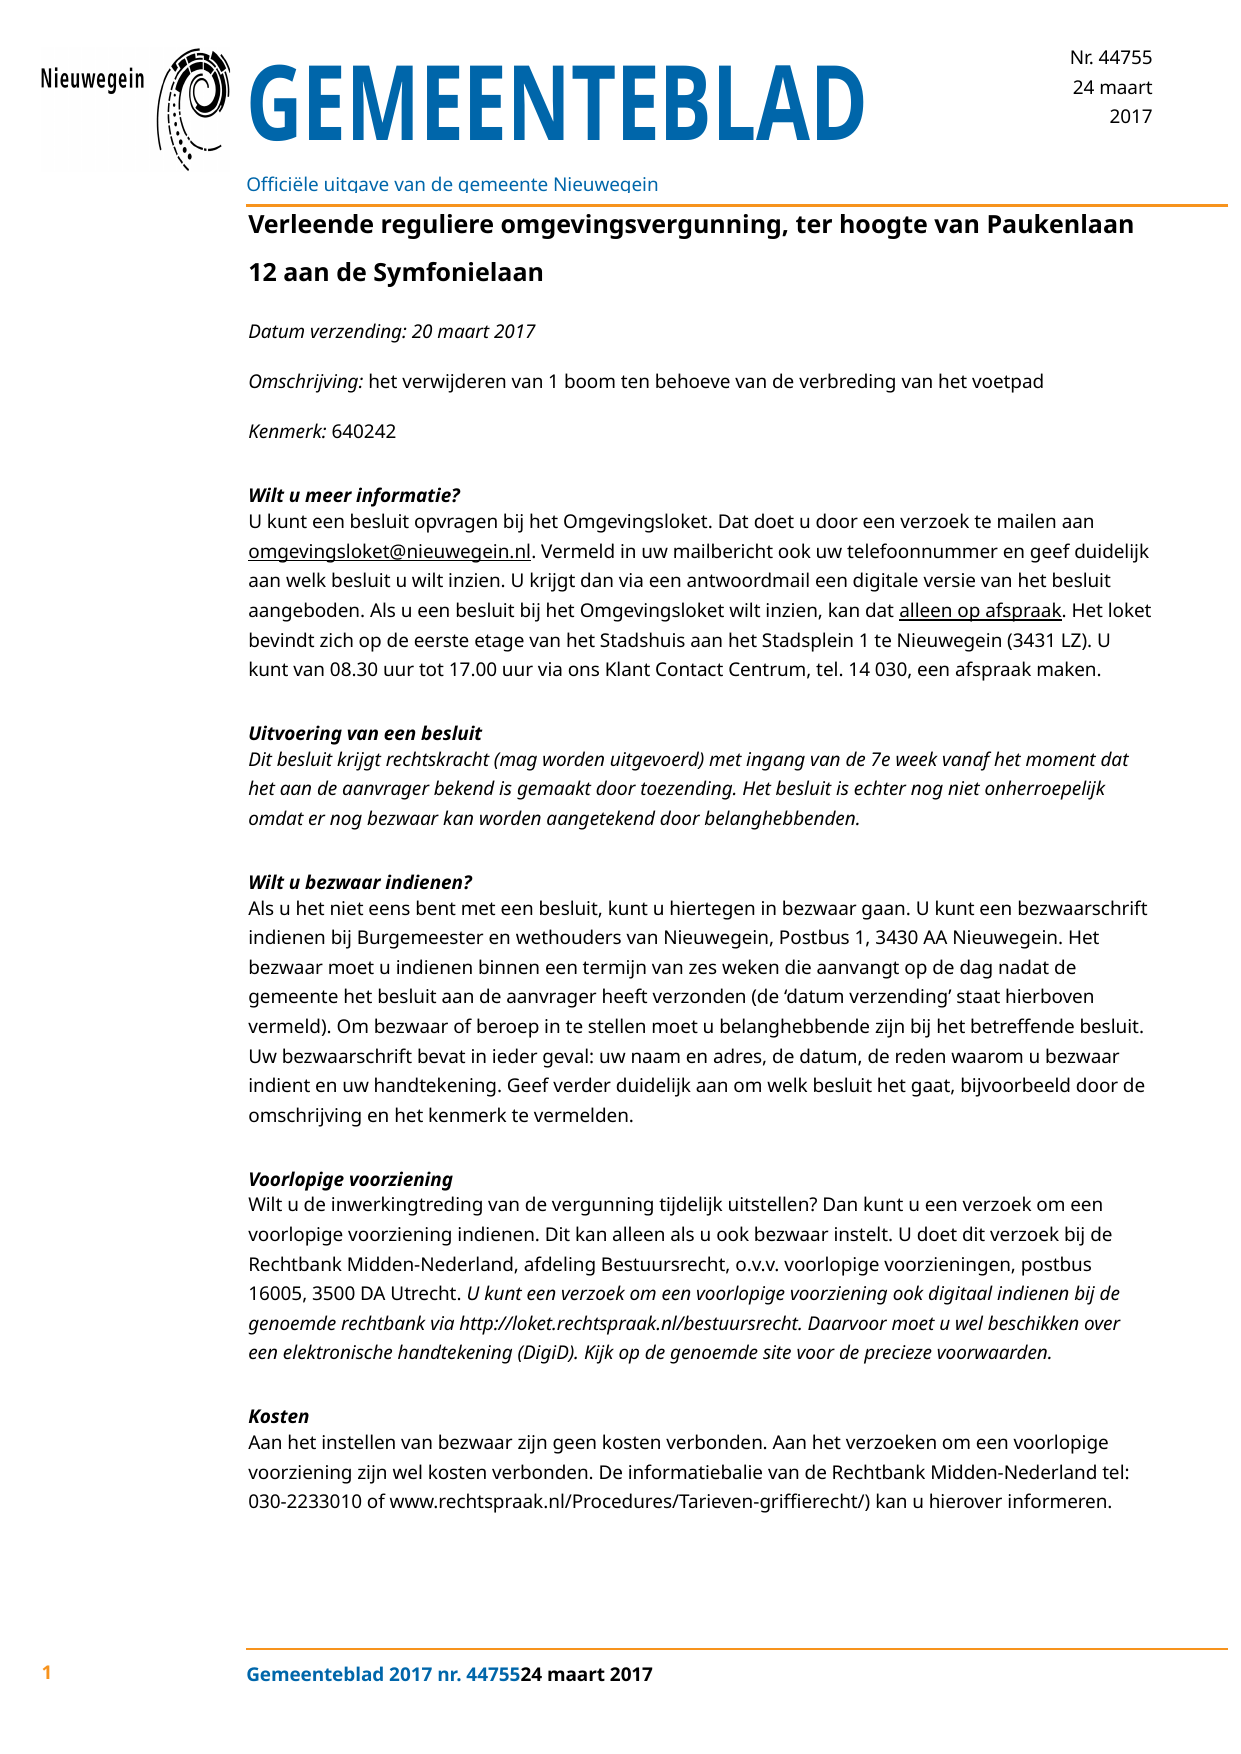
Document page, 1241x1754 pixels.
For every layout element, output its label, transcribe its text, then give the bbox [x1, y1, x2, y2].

text Datum verzending: 20 maart 2017 [248, 318, 1152, 344]
text Wilt u de inwerkingtreding van de vergunning tijdelijk uitstellen? Dan kunt u een verzoek om een voorlopige voorziening indienen. Dit kan alleen als u ook bezwaar instelt. U doet dit verzoek bij de Rechtbank Midden-Nederland, afdeling Bestuursrecht, o.v.v. voorlopige voorzieningen, postbus 16005, 3500 DA Utrecht. U kunt een verzoek om een voorlopige voorziening ook digitaal indienen bij de genoemde rechtbank via http://loket.rechtspraak.nl/bestuursrecht. Daarvoor moet u wel beschikken over een elektronische handtekening (DigiD). Kijk op de genoemde site voor de precieze voorwaarden. [248, 1192, 1152, 1365]
text Kenmerk: 640242 [248, 419, 1152, 444]
text Wilt u meer informatie? [248, 483, 1152, 508]
text Uitvoering van een besluit [248, 720, 1152, 746]
text Wilt u bezwaar indienen? [248, 869, 1152, 895]
text Voorlopige voorziening [248, 1166, 1152, 1192]
text U kunt een besluit opvragen bij het Omgevingsloket. Dat doet u door een verzoek te mailen aan omgevingsloket@nieuwegein.nl. Vermeld in uw mailbericht ook uw telefoonnummer en geef duidelijk aan welk besluit u wilt inzien. U krijgt dan via een antwoordmail een digitale versie van het besluit aangeboden. Als u een besluit bij het Omgevingsloket wilt inzien, kan dat alleen op afspraak. Het loket bevindt zich op de eerste etage van het Stadshuis aan het Stadsplein 1 te Nieuwegein (3431 LZ). U kunt van 08.30 uur tot 17.00 uur via ons Klant Contact Centrum, tel. 14 030, een afspraak maken. [248, 508, 1152, 682]
text Als u het niet eens bent met een besluit, kunt u hiertegen in bezwaar gaan. U kunt een bezwaarschrift indienen bij Burgemeester en wethouders van Nieuwegein, Postbus 1, 3430 AA Nieuwegein. Het bezwaar moet u indienen binnen een termijn van zes weken die aanvangt op de dag nadat de gemeente het besluit aan de aanvrager heeft verzonden (de ‘datum verzending’ staat hierboven vermeld). Om bezwaar of beroep in te stellen moet u belanghebbende zijn bij het betreffende besluit. Uw bezwaarschrift bevat in ieder geval: uw naam en adres, de datum, de reden waarom u bezwaar indient en uw handtekening. Geef verder duidelijk aan om welk besluit het gaat, bijvoorbeeld door de omschrijving en het kenmerk te vermelden. [248, 895, 1152, 1128]
text Aan het instellen van bezwaar zijn geen kosten verbonden. Aan het verzoeken om een voorlopige voorziening zijn wel kosten verbonden. De informatiebalie van de Rechtbank Midden-Nederland tel: 030-2233010 of www.rechtspraak.nl/Procedures/Tarieven-griffierecht/) kan u hierover informeren. [248, 1429, 1152, 1514]
text Omschrijving: het verwijderen van 1 boom ten behoeve van de verbreding van het voetpad [248, 368, 1152, 394]
text Verleende reguliere omgevingsvergunning, ter hoogte van Paukenlaan 12 aan de Symfonielaan [248, 207, 1152, 288]
text Kosten [248, 1403, 1152, 1429]
text Dit besluit krijgt rechtskracht (mag worden uitgevoerd) met ingang van de 7e week vanaf het moment dat het aan de aanvrager bekend is gemaakt door toezending. Het besluit is echter nog niet onherroepelijk omdat er nog bezwaar kan worden aangetekend door belanghebbenden. [248, 746, 1152, 831]
picture [41, 47, 231, 172]
